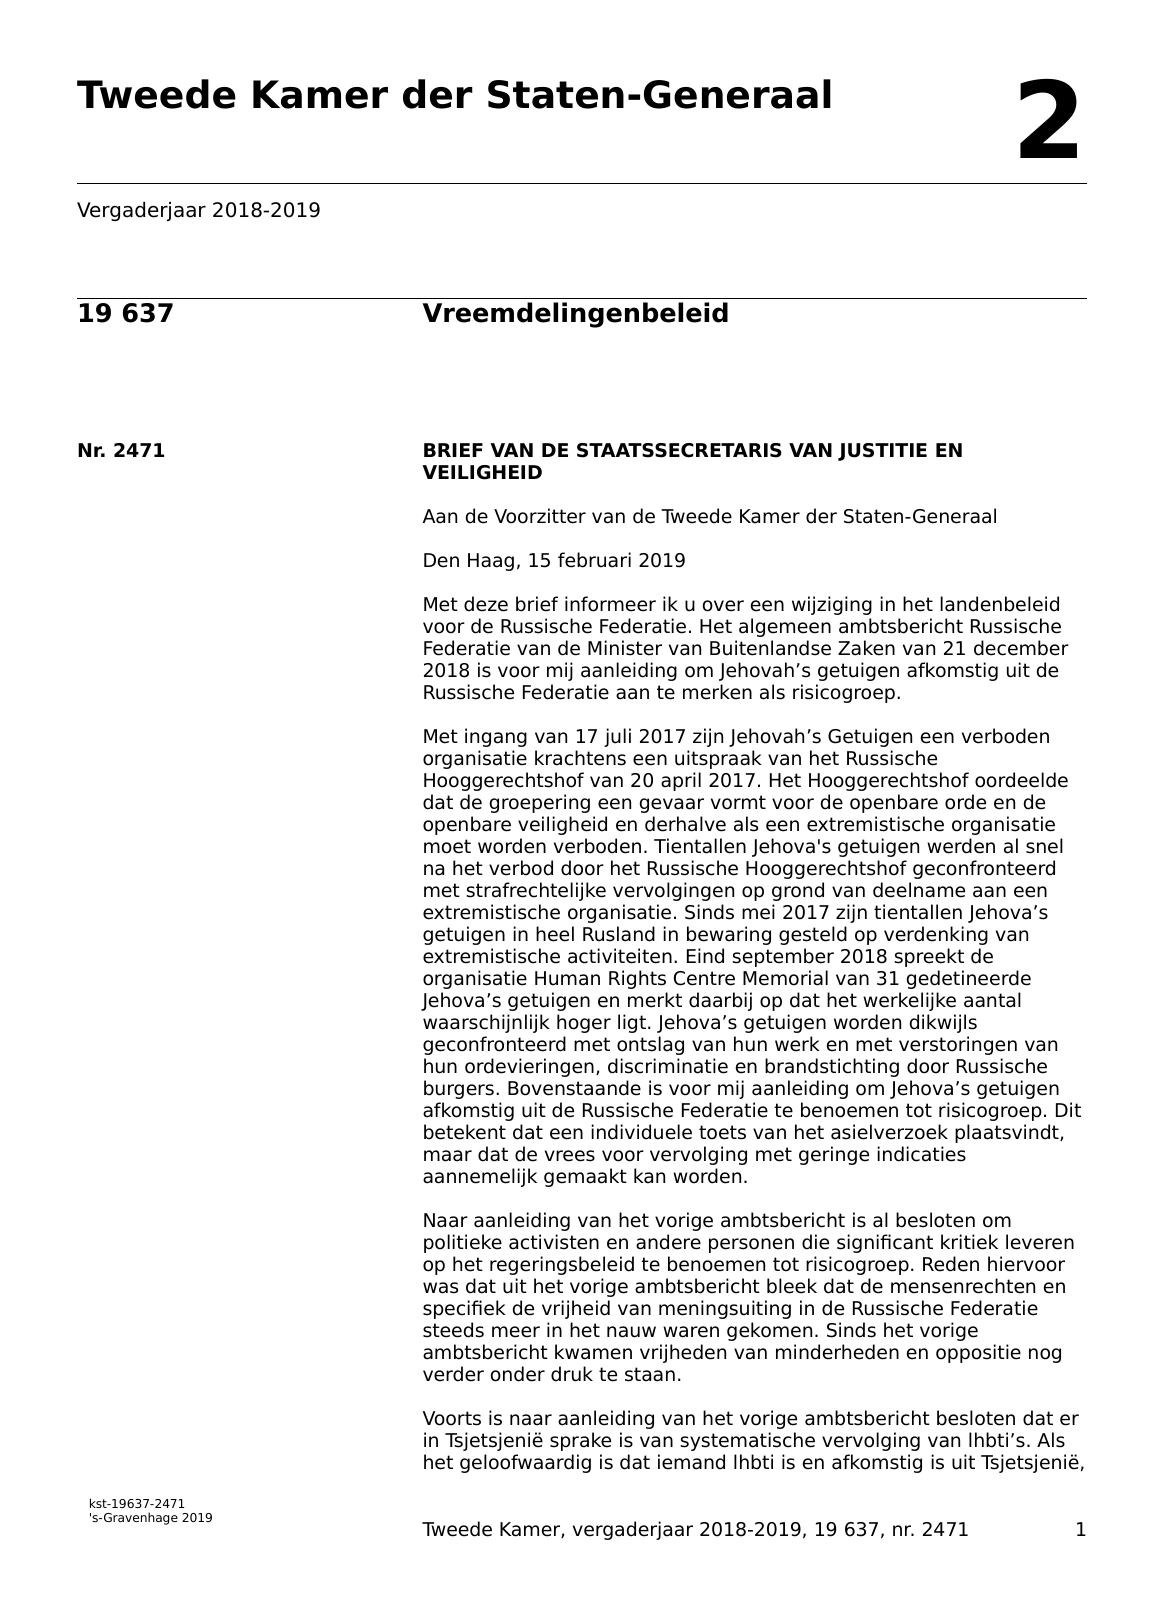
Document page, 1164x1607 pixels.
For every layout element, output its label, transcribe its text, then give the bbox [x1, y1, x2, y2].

subtitle Nr. 2471 BRIEF VAN DE STAATSSECRETARIS VAN JUSTITIE EN VEILIGHEID [77, 440, 1087, 484]
table_header Tweede Kamer der Staten-Generaal [77, 59, 886, 183]
text Den Haag, 15 februari 2019 [422, 550, 1087, 572]
table_cell Vergaderjaar 2018-2019 [77, 184, 1087, 298]
table_header 2 [886, 59, 1087, 183]
text kst-19637-2471 [88, 1497, 323, 1511]
text Voorts is naar aanleiding van het vorige ambtsbericht besloten dat er in Tsjetsjenië sprake is van systematische vervolging van lhbti’s. Als het geloofwaardig is dat iemand lhbti is en afkomstig is uit Tsjetsjenië, [422, 1408, 1087, 1474]
text Naar aanleiding van het vorige ambtsbericht is al besloten om politieke activisten en andere personen die significant kritiek leveren op het regeringsbeleid te benoemen tot risicogroep. Reden hiervoor was dat uit het vorige ambtsbericht bleek dat de mensenrechten en specifiek de vrijheid van meningsuiting in de Russische Federatie steeds meer in het nauw waren gekomen. Sinds het vorige ambtsbericht kwamen vrijheden van minderheden en oppositie nog verder onder druk te staan. [422, 1210, 1087, 1386]
text Met deze brief informeer ik u over een wijziging in het landenbeleid voor de Russische Federatie. Het algemeen ambtsbericht Russische Federatie van de Minister van Buitenlandse Zaken van 21 december 2018 is voor mij aanleiding om Jehovah’s getuigen afkomstig uit de Russische Federatie aan te merken als risicogroep. [422, 594, 1087, 704]
text 's-Gravenhage 2019 [88, 1511, 323, 1525]
subtitle 19 637 Vreemdelingenbeleid [77, 299, 1087, 329]
text Aan de Voorzitter van de Tweede Kamer der Staten-Generaal [422, 506, 1087, 528]
text Met ingang van 17 juli 2017 zijn Jehovah’s Getuigen een verboden organisatie krachtens een uitspraak van het Russische Hooggerechtshof van 20 april 2017. Het Hooggerechtshof oordeelde dat de groepering een gevaar vormt voor de openbare orde en de openbare veiligheid en derhalve als een extremistische organisatie moet worden verboden. Tientallen Jehova's getuigen werden al snel na het verbod door het Russische Hooggerechtshof geconfronteerd met strafrechtelijke vervolgingen op grond van deelname aan een extremistische organisatie. Sinds mei 2017 zijn tientallen Jehova’s getuigen in heel Rusland in bewaring gesteld op verdenking van extremistische activiteiten. Eind september 2018 spreekt de organisatie Human Rights Centre Memorial van 31 gedetineerde Jehova’s getuigen en merkt daarbij op dat het werkelijke aantal waarschijnlijk hoger ligt. Jehova’s getuigen worden dikwijls geconfronteerd met ontslag van hun werk en met verstoringen van hun ordevieringen, discriminatie en brandstichting door Russische burgers. Bovenstaande is voor mij aanleiding om Jehova’s getuigen afkomstig uit de Russische Federatie te benoemen tot risicogroep. Dit betekent dat een individuele toets van het asielverzoek plaatsvindt, maar dat de vrees voor vervolging met geringe indicaties aannemelijk gemaakt kan worden. [422, 726, 1087, 1188]
